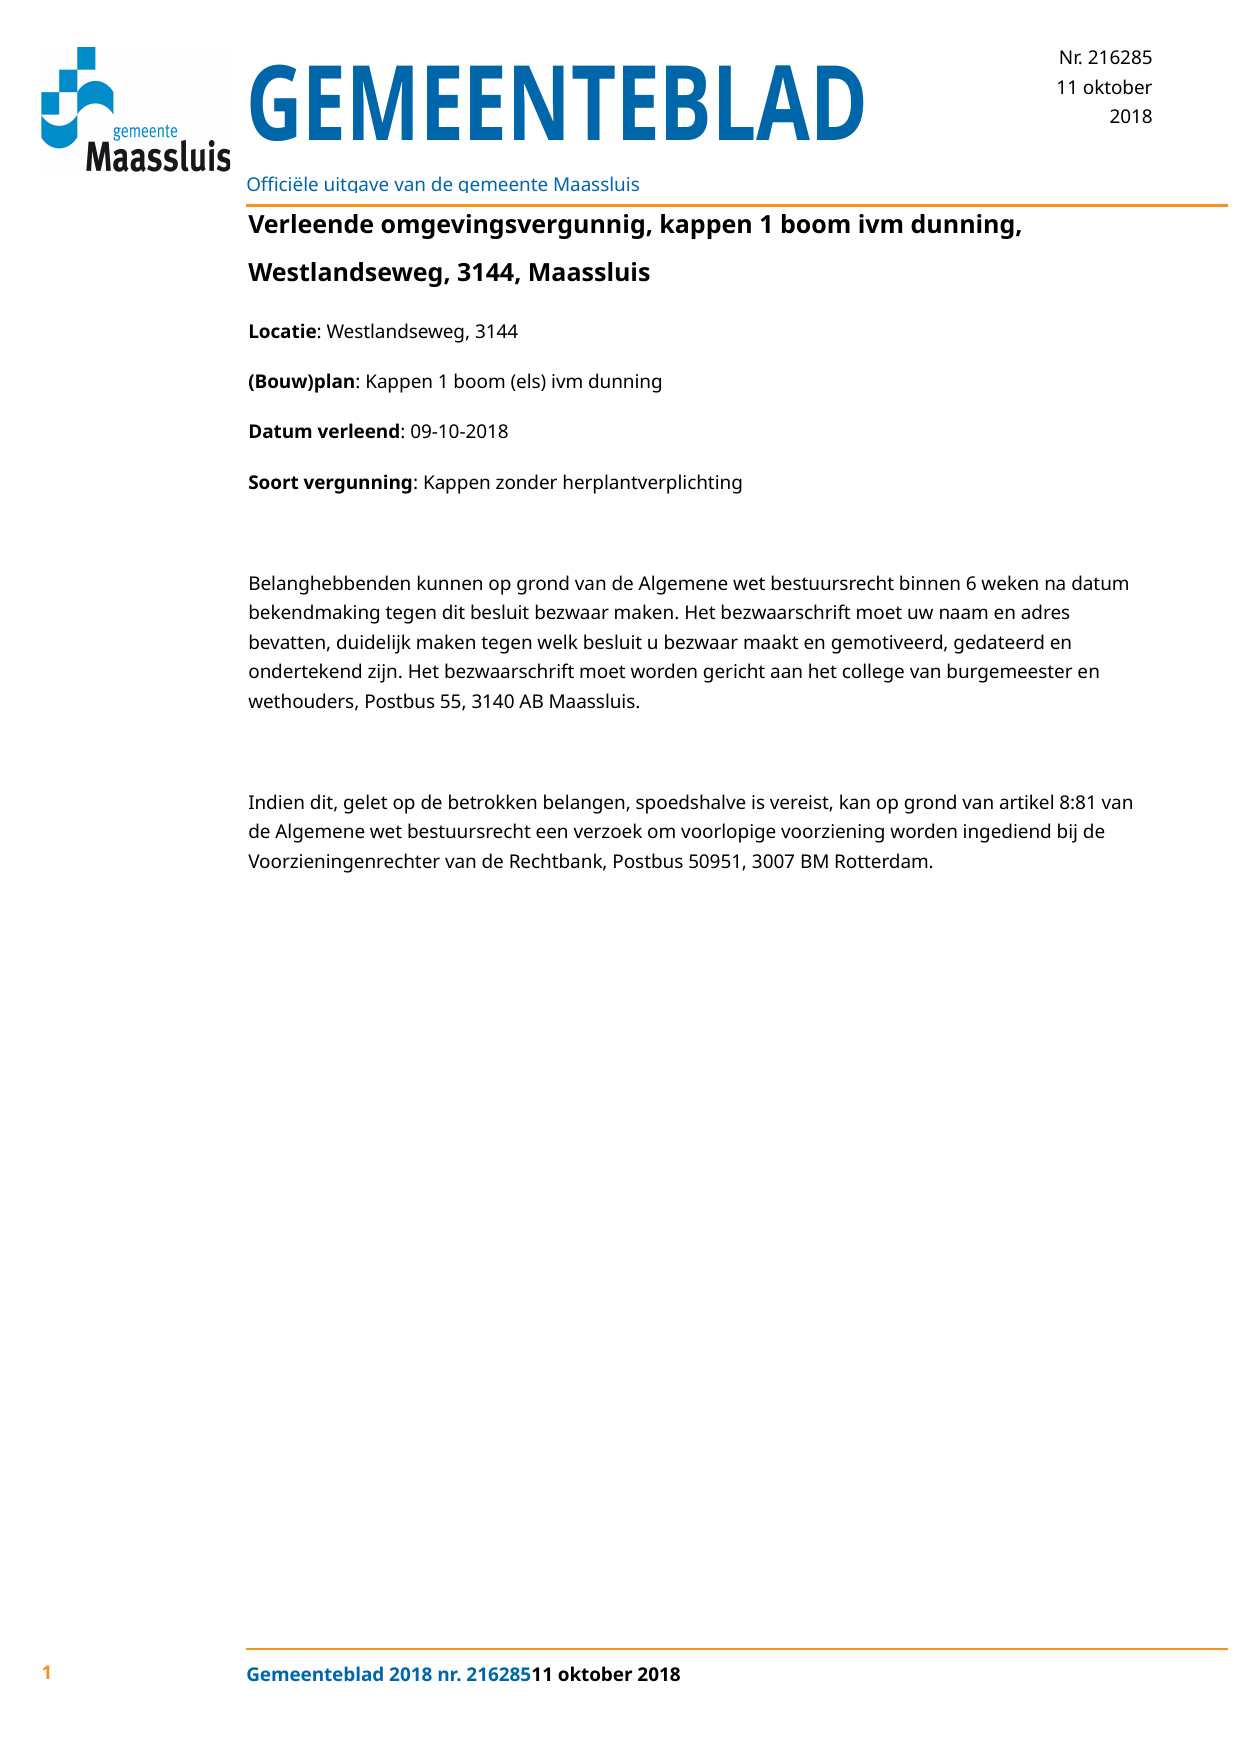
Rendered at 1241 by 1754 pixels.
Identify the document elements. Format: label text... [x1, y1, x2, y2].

text (Bouw)plan: Kappen 1 boom (els) ivm dunning [248, 368, 1152, 394]
text Locatie: Westlandseweg, 3144 [248, 318, 1152, 344]
picture [41, 47, 231, 172]
text Indien dit, gelet op de betrokken belangen, spoedshalve is vereist, kan op grond van artikel 8:81 van de Algemene wet bestuursrecht een verzoek om voorlopige voorziening worden ingediend bij de Voorzieningenrechter van de Rechtbank, Postbus 50951, 3007 BM Rotterdam. [248, 789, 1152, 874]
text Verleende omgevingsvergunnig, kappen 1 boom ivm dunning, Westlandseweg, 3144, Maassluis [248, 207, 1152, 288]
picture [41, 47, 77, 92]
text Soort vergunning: Kappen zonder herplantverplichting [248, 469, 1152, 495]
text Datum verleend: 09-10-2018 [248, 419, 1152, 444]
text Belanghebbenden kunnen op grond van de Algemene wet bestuursrecht binnen 6 weken na datum bekendmaking tegen dit besluit bezwaar maken. Het bezwaarschrift moet uw naam en adres bevatten, duidelijk maken tegen welk besluit u bezwaar maakt en gemotiveerd, gedateerd en ondertekend zijn. Het bezwaarschrift moet worden gericht aan het college van burgemeester en wethouders, Postbus 55, 3140 AB Maassluis. [248, 570, 1152, 714]
